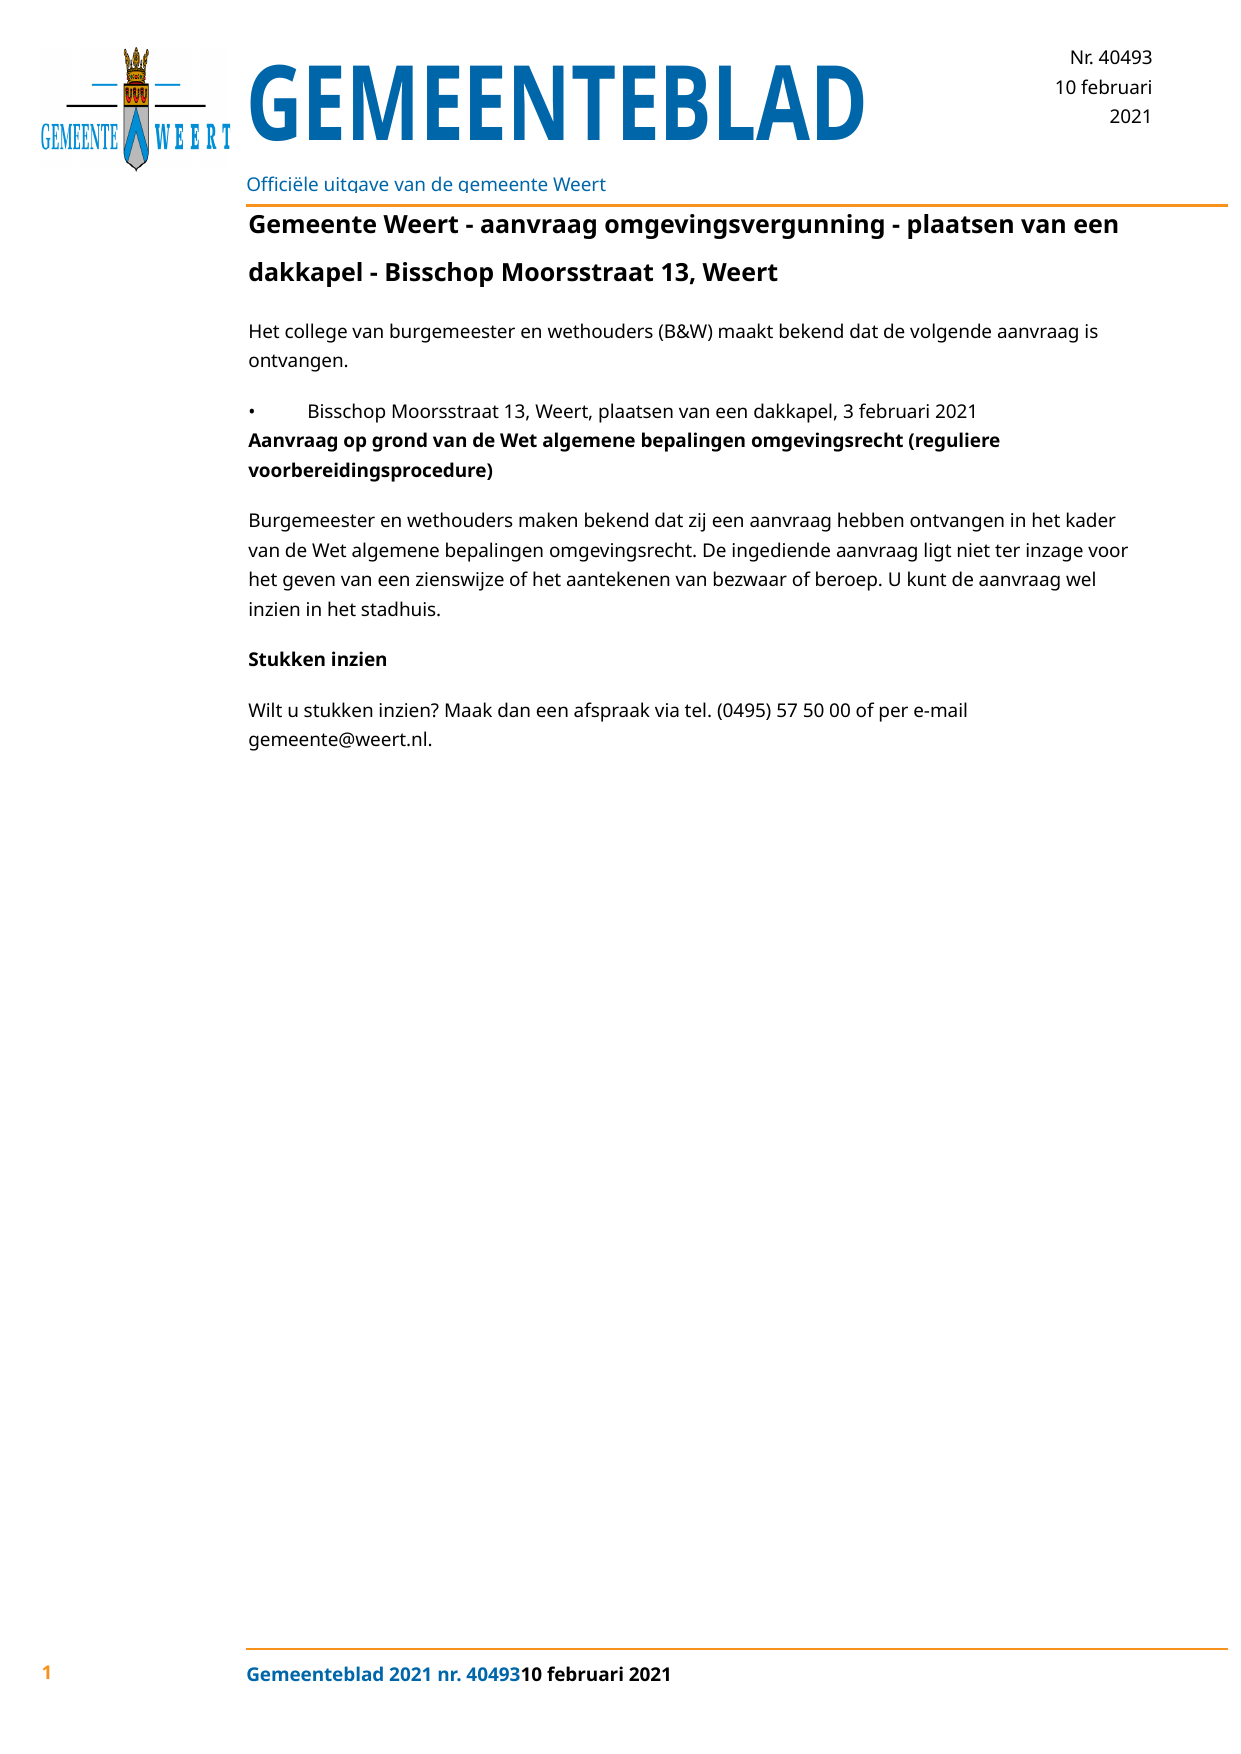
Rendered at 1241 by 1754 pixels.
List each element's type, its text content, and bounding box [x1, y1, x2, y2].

text Burgemeester en wethouders maken bekend dat zij een aanvraag hebben ontvangen in het kader van de Wet algemene bepalingen omgevingsrecht. De ingediende aanvraag ligt niet ter inzage voor het geven van een zienswijze of het aantekenen van bezwaar of beroep. U kunt de aanvraag wel inzien in het stadhuis. [248, 507, 1152, 622]
text Het college van burgemeester en wethouders (B&W) maakt bekend dat de volgende aanvraag is ontvangen. [248, 318, 1152, 373]
text Aanvraag op grond van de Wet algemene bepalingen omgevingsrecht (reguliere voorbereidingsprocedure) [248, 427, 1152, 483]
text Stukken inzien [248, 647, 1152, 672]
picture [41, 47, 231, 172]
list Bisschop Moorsstraat 13, Weert, plaatsen van een dakkapel, 3 februari 2021 [248, 398, 1152, 424]
text Wilt u stukken inzien? Maak dan een afspraak via tel. (0495) 57 50 00 of per e-mail gemeente@weert.nl. [248, 697, 1152, 752]
text Gemeente Weert - aanvraag omgevingsvergunning - plaatsen van een dakkapel - Bisschop Moorsstraat 13, Weert [248, 207, 1152, 288]
